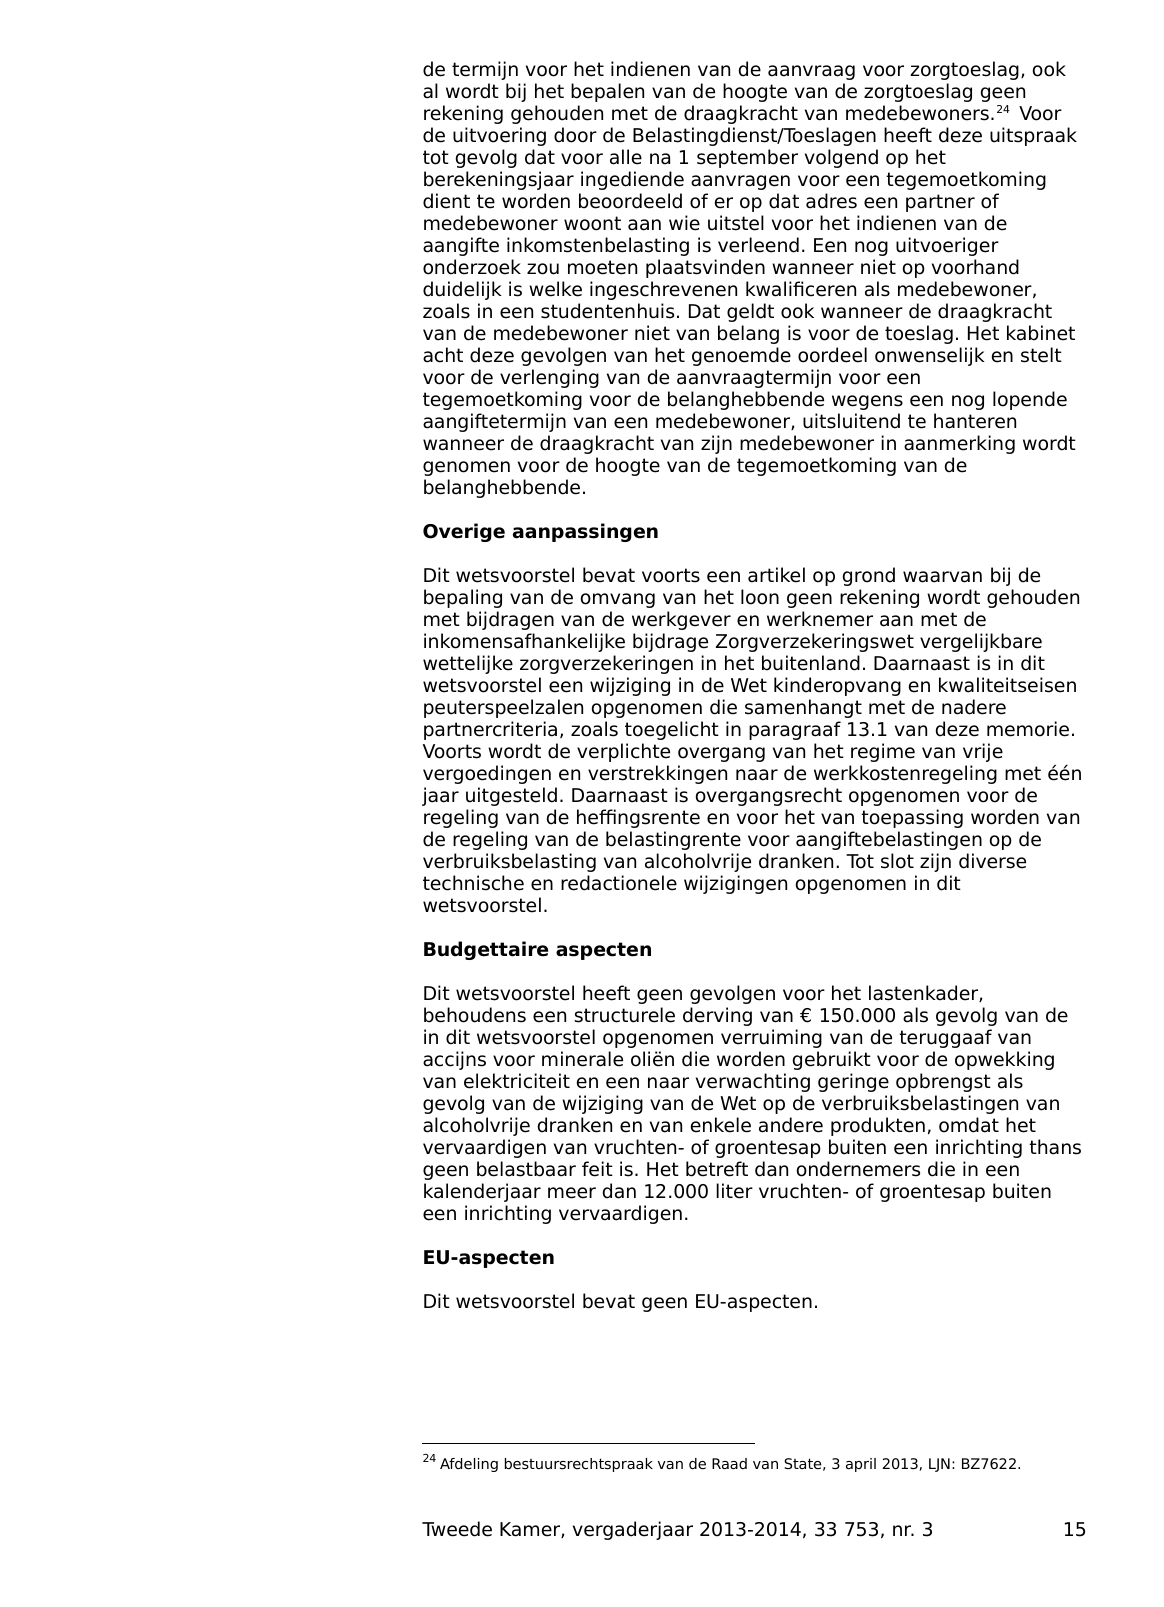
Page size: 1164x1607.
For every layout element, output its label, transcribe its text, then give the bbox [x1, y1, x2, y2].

subtitle Overige aanpassingen [422, 521, 1087, 543]
text Dit wetsvoorstel heeft geen gevolgen voor het lastenkader, behoudens een structurele derving van € 150.000 als gevolg van de in dit wetsvoorstel opgenomen verruiming van de teruggaaf van accijns voor minerale oliën die worden gebruikt voor de opwekking van elektriciteit en een naar verwachting geringe opbrengst als gevolg van de wijziging van de Wet op de verbruiksbelastingen van alcoholvrije dranken en van enkele andere produkten, omdat het vervaardigen van vruchten- of groentesap buiten een inrichting thans geen belastbaar feit is. Het betreft dan ondernemers die in een kalenderjaar meer dan 12.000 liter vruchten- of groentesap buiten een inrichting vervaardigen. [422, 983, 1087, 1225]
text Dit wetsvoorstel bevat geen EU-aspecten. [422, 1291, 1087, 1313]
subtitle EU-aspecten [422, 1247, 1087, 1269]
subtitle Budgettaire aspecten [422, 939, 1087, 961]
text de termijn voor het indienen van de aanvraag voor zorgtoeslag, ook al wordt bij het bepalen van de hoogte van de zorgtoeslag geen rekening gehouden met de draagkracht van medebewoners. Voor de uitvoering door de Belastingdienst/Toeslagen heeft deze uitspraak tot gevolg dat voor alle na 1 september volgend op het berekeningsjaar ingediende aanvragen voor een tegemoetkoming dient te worden beoordeeld of er op dat adres een partner of medebewoner woont aan wie uitstel voor het indienen van de aangifte inkomstenbelasting is verleend. Een nog uitvoeriger onderzoek zou moeten plaatsvinden wanneer niet op voorhand duidelijk is welke ingeschrevenen kwalificeren als medebewoner, zoals in een studentenhuis. Dat geldt ook wanneer de draagkracht van de medebewoner niet van belang is voor de toeslag. Het kabinet acht deze gevolgen van het genoemde oordeel onwenselijk en stelt voor de verlenging van de aanvraagtermijn voor een tegemoetkoming voor de belanghebbende wegens een nog lopende aangiftetermijn van een medebewoner, uitsluitend te hanteren wanneer de draagkracht van zijn medebewoner in aanmerking wordt genomen voor de hoogte van de tegemoetkoming van de belanghebbende. [422, 59, 1087, 499]
text Afdeling bestuursrechtspraak van de Raad van State, 3 april 2013, LJN: BZ7622. [422, 1452, 1087, 1474]
text Dit wetsvoorstel bevat voorts een artikel op grond waarvan bij de bepaling van de omvang van het loon geen rekening wordt gehouden met bijdragen van de werkgever en werknemer aan met de inkomensafhankelijke bijdrage Zorgverzekeringswet vergelijkbare wettelijke zorgverzekeringen in het buitenland. Daarnaast is in dit wetsvoorstel een wijziging in de Wet kinderopvang en kwaliteitseisen peuterspeelzalen opgenomen die samenhangt met de nadere partnercriteria, zoals toegelicht in paragraaf 13.1 van deze memorie. Voorts wordt de verplichte overgang van het regime van vrije vergoedingen en verstrekkingen naar de werkkostenregeling met één jaar uitgesteld. Daarnaast is overgangsrecht opgenomen voor de regeling van de heffingsrente en voor het van toepassing worden van de regeling van de belastingrente voor aangiftebelastingen op de verbruiksbelasting van alcoholvrije dranken. Tot slot zijn diverse technische en redactionele wijzigingen opgenomen in dit wetsvoorstel. [422, 565, 1087, 917]
